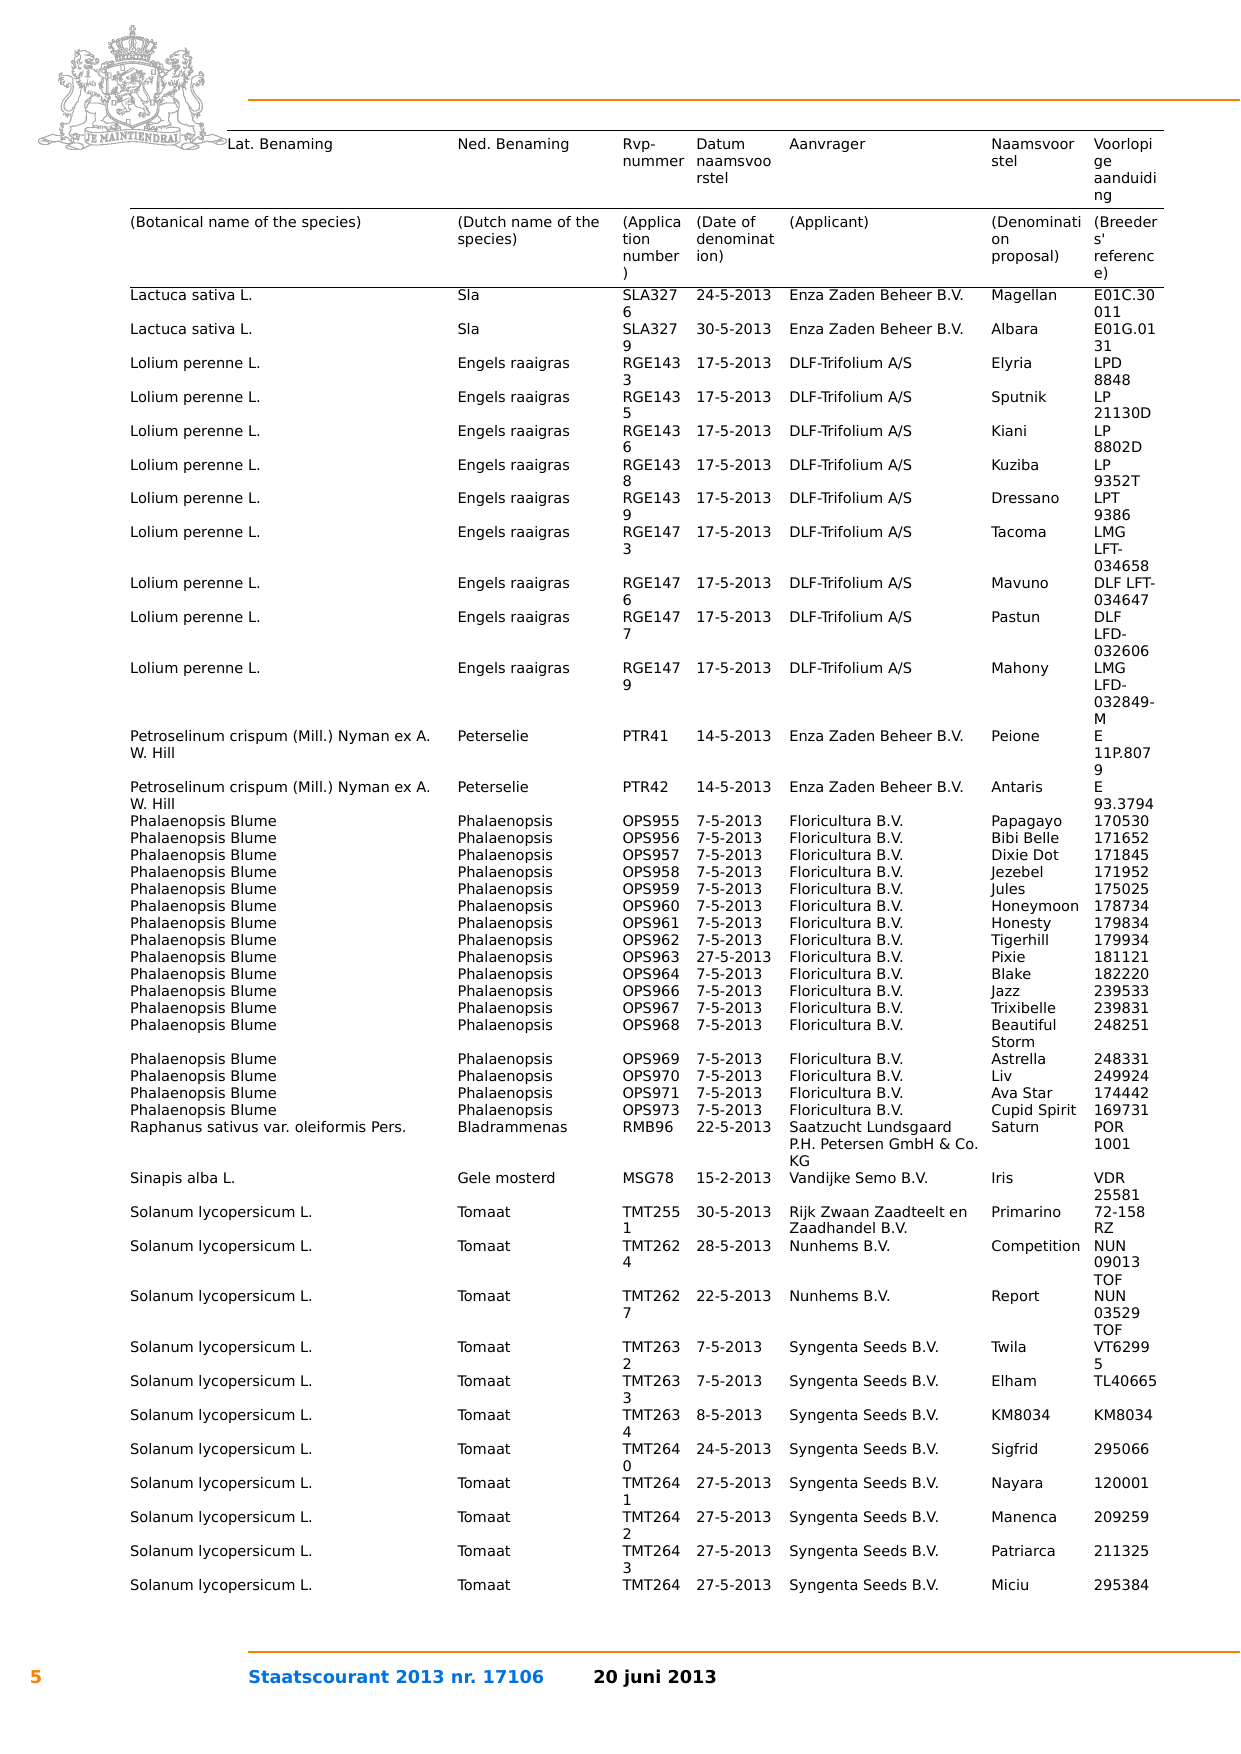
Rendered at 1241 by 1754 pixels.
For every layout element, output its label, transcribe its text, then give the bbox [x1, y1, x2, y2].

table_cell Bibi Belle [985, 830, 1088, 847]
table_cell DLF-Trifolium A/S [783, 575, 985, 609]
table_cell Engels raaigras [451, 575, 616, 609]
table_cell TL40665 [1088, 1373, 1163, 1407]
table_cell Honesty [985, 915, 1088, 932]
table_cell Vandijke Semo B.V. [783, 1170, 985, 1203]
table_cell Primarino [985, 1204, 1088, 1237]
table_cell 7-5-2013 [690, 847, 783, 864]
table_cell Phalaenopsis Blume [130, 1000, 451, 1017]
table_cell 24-5-2013 [690, 288, 783, 321]
table_cell Phalaenopsis [451, 1051, 616, 1068]
table_cell DLF-Trifolium A/S [783, 355, 985, 388]
table_cell LMG LFT-034658 [1088, 524, 1163, 575]
table_cell Floricultura B.V. [783, 830, 985, 847]
table_cell Enza Zaden Beheer B.V. [783, 728, 985, 779]
table_cell Phalaenopsis Blume [130, 915, 451, 932]
table_cell NUN 03529 TOF [1088, 1288, 1163, 1339]
table_cell Floricultura B.V. [783, 949, 985, 966]
table_cell Dressano [985, 490, 1088, 524]
table_cell Syngenta Seeds B.V. [783, 1373, 985, 1407]
table_cell 30-5-2013 [690, 1204, 783, 1237]
table_cell Solanum lycopersicum L. [130, 1288, 451, 1339]
table_cell 14-5-2013 [690, 779, 783, 813]
table_cell Floricultura B.V. [783, 915, 985, 932]
table_cell Lolium perenne L. [130, 524, 451, 575]
table_cell Nunhems B.V. [783, 1238, 985, 1288]
table_cell Tomaat [451, 1509, 616, 1543]
table_cell KM8034 [985, 1407, 1088, 1441]
table_cell DLF-Trifolium A/S [783, 490, 985, 524]
table_cell 295384 [1088, 1577, 1163, 1594]
table_cell Blake [985, 966, 1088, 983]
table_cell 248251 [1088, 1017, 1163, 1051]
table_cell OPS957 [616, 847, 690, 864]
table_cell OPS973 [616, 1102, 690, 1118]
table_cell (Dutch name of the species) [451, 209, 616, 287]
table_cell Tomaat [451, 1373, 616, 1407]
table_cell Solanum lycopersicum L. [130, 1475, 451, 1509]
table_cell Phalaenopsis Blume [130, 966, 451, 983]
table_cell VDR 25581 [1088, 1170, 1163, 1203]
table_cell Floricultura B.V. [783, 847, 985, 864]
table_cell 17-5-2013 [690, 355, 783, 388]
table_cell Beautiful Storm [985, 1017, 1088, 1051]
table_cell Tomaat [451, 1339, 616, 1373]
table_cell 182220 [1088, 966, 1163, 983]
table_cell 27-5-2013 [690, 1509, 783, 1543]
table_cell 27-5-2013 [690, 1543, 783, 1577]
table_cell OPS962 [616, 932, 690, 949]
table_cell 17-5-2013 [690, 660, 783, 728]
table_cell OPS960 [616, 898, 690, 915]
table_cell Phalaenopsis Blume [130, 864, 451, 881]
table_cell Ava Star [985, 1085, 1088, 1102]
table_cell 248331 [1088, 1051, 1163, 1068]
table_cell Peterselie [451, 779, 616, 813]
table_cell 171952 [1088, 864, 1163, 881]
table_cell 171652 [1088, 830, 1163, 847]
table_cell Tomaat [451, 1204, 616, 1237]
table_cell Solanum lycopersicum L. [130, 1509, 451, 1543]
table_cell Syngenta Seeds B.V. [783, 1509, 985, 1543]
table_cell OPS955 [616, 813, 690, 830]
table_cell Lolium perenne L. [130, 609, 451, 660]
table_cell 174442 [1088, 1085, 1163, 1102]
table_cell Magellan [985, 288, 1088, 321]
table_cell Phalaenopsis Blume [130, 898, 451, 915]
table_cell DLF LFT-034647 [1088, 575, 1163, 609]
table_cell 7-5-2013 [690, 1000, 783, 1017]
table_cell Enza Zaden Beheer B.V. [783, 321, 985, 354]
table_cell DLF-Trifolium A/S [783, 609, 985, 660]
table_cell 239831 [1088, 1000, 1163, 1017]
table_header Ned. Benaming [451, 131, 616, 208]
table_cell 179834 [1088, 915, 1163, 932]
table_cell Nayara [985, 1475, 1088, 1509]
table_cell TMT2624 [616, 1238, 690, 1288]
table_cell (Botanical name of the species) [130, 209, 451, 287]
table_cell Phalaenopsis Blume [130, 949, 451, 966]
table_cell 7-5-2013 [690, 898, 783, 915]
table_cell TMT2641 [616, 1475, 690, 1509]
table_cell 179934 [1088, 932, 1163, 949]
table_cell Phalaenopsis Blume [130, 881, 451, 898]
table_cell 211325 [1088, 1543, 1163, 1577]
table_cell Tomaat [451, 1407, 616, 1441]
table_cell PTR42 [616, 779, 690, 813]
table_cell Phalaenopsis [451, 966, 616, 983]
table_cell Phalaenopsis [451, 1085, 616, 1102]
table_cell 170530 [1088, 813, 1163, 830]
table_cell 27-5-2013 [690, 1577, 783, 1594]
table_cell Jazz [985, 983, 1088, 1000]
table_cell Tigerhill [985, 932, 1088, 949]
table_cell Solanum lycopersicum L. [130, 1373, 451, 1407]
table_cell Sla [451, 321, 616, 354]
table_cell Phalaenopsis [451, 813, 616, 830]
table_cell SLA3279 [616, 321, 690, 354]
table_header Lat. Benaming [130, 131, 451, 208]
table_cell DLF-Trifolium A/S [783, 524, 985, 575]
table_cell Raphanus sativus var. oleiformis Pers. [130, 1119, 451, 1169]
table_cell Lolium perenne L. [130, 660, 451, 728]
table_cell Phalaenopsis Blume [130, 813, 451, 830]
table_cell OPS967 [616, 1000, 690, 1017]
table_cell Jezebel [985, 864, 1088, 881]
table_cell Rijk Zwaan Zaadteelt en Zaadhandel B.V. [783, 1204, 985, 1237]
table_cell TMT264 [616, 1577, 690, 1594]
table_cell 7-5-2013 [690, 1373, 783, 1407]
table_cell Phalaenopsis Blume [130, 847, 451, 864]
table_cell TMT2633 [616, 1373, 690, 1407]
table_cell OPS969 [616, 1051, 690, 1068]
table_cell Tacoma [985, 524, 1088, 575]
table_cell Honeymoon [985, 898, 1088, 915]
table_cell 30-5-2013 [690, 321, 783, 354]
table_cell RMB96 [616, 1119, 690, 1169]
table_cell 17-5-2013 [690, 524, 783, 575]
table_cell 171845 [1088, 847, 1163, 864]
table_cell E 93.3794 [1088, 779, 1163, 813]
table_cell POR 1001 [1088, 1119, 1163, 1169]
table_cell Papagayo [985, 813, 1088, 830]
table_cell Phalaenopsis Blume [130, 983, 451, 1000]
table_cell Floricultura B.V. [783, 881, 985, 898]
table_cell Phalaenopsis [451, 1000, 616, 1017]
table_cell 7-5-2013 [690, 813, 783, 830]
table_cell Bladrammenas [451, 1119, 616, 1169]
table_cell Floricultura B.V. [783, 1000, 985, 1017]
table_cell 7-5-2013 [690, 830, 783, 847]
table_cell RGE1439 [616, 490, 690, 524]
table_cell OPS956 [616, 830, 690, 847]
table_cell Engels raaigras [451, 423, 616, 456]
table_cell (Date of denomination) [690, 209, 783, 287]
table_cell Peterselie [451, 728, 616, 779]
table_cell Report [985, 1288, 1088, 1339]
table_cell Liv [985, 1068, 1088, 1084]
table_cell Phalaenopsis [451, 932, 616, 949]
table_cell 178734 [1088, 898, 1163, 915]
table_cell Phalaenopsis Blume [130, 1102, 451, 1118]
table_cell Solanum lycopersicum L. [130, 1577, 451, 1594]
table_cell 14-5-2013 [690, 728, 783, 779]
table_cell 7-5-2013 [690, 983, 783, 1000]
table_cell Floricultura B.V. [783, 1068, 985, 1084]
table_cell Antaris [985, 779, 1088, 813]
table_cell Phalaenopsis [451, 1102, 616, 1118]
table_cell Lactuca sativa L. [130, 288, 451, 321]
table_cell Syngenta Seeds B.V. [783, 1577, 985, 1594]
table_cell OPS970 [616, 1068, 690, 1084]
table_cell Phalaenopsis Blume [130, 932, 451, 949]
table_cell Lactuca sativa L. [130, 321, 451, 354]
table_cell 17-5-2013 [690, 575, 783, 609]
table_cell OPS963 [616, 949, 690, 966]
table_cell Jules [985, 881, 1088, 898]
table_cell Saatzucht Lundsgaard P.H. Petersen GmbH & Co. KG [783, 1119, 985, 1169]
table_cell Lolium perenne L. [130, 490, 451, 524]
table_cell 120001 [1088, 1475, 1163, 1509]
table_cell Lolium perenne L. [130, 423, 451, 456]
table_header Voorlopige aanduiding [1088, 131, 1163, 208]
table_cell Engels raaigras [451, 660, 616, 728]
table_cell Engels raaigras [451, 490, 616, 524]
table_cell Phalaenopsis Blume [130, 1051, 451, 1068]
table_cell Competition [985, 1238, 1088, 1288]
table_cell 22-5-2013 [690, 1119, 783, 1169]
table_cell Floricultura B.V. [783, 898, 985, 915]
table_cell Floricultura B.V. [783, 1085, 985, 1102]
table_cell Solanum lycopersicum L. [130, 1407, 451, 1441]
table_cell 17-5-2013 [690, 456, 783, 490]
table_cell E01G.0131 [1088, 321, 1163, 354]
table_cell TMT2632 [616, 1339, 690, 1373]
table_cell 7-5-2013 [690, 1051, 783, 1068]
table_cell 7-5-2013 [690, 1068, 783, 1084]
table_cell Elham [985, 1373, 1088, 1407]
table_cell 27-5-2013 [690, 949, 783, 966]
table_cell Miciu [985, 1577, 1088, 1594]
table_cell 7-5-2013 [690, 1102, 783, 1118]
table_cell Floricultura B.V. [783, 1051, 985, 1068]
table_cell TMT2640 [616, 1441, 690, 1475]
table_cell 7-5-2013 [690, 932, 783, 949]
table_cell Manenca [985, 1509, 1088, 1543]
table_cell Solanum lycopersicum L. [130, 1441, 451, 1475]
table_cell Phalaenopsis [451, 983, 616, 1000]
table_cell Gele mosterd [451, 1170, 616, 1203]
table_cell 249924 [1088, 1068, 1163, 1084]
table_cell Trixibelle [985, 1000, 1088, 1017]
table_cell LP 21130D [1088, 389, 1163, 422]
table_cell OPS961 [616, 915, 690, 932]
table_cell 15-2-2013 [690, 1170, 783, 1203]
table_cell 7-5-2013 [690, 1017, 783, 1051]
table_cell Albara [985, 321, 1088, 354]
table_cell Syngenta Seeds B.V. [783, 1475, 985, 1509]
table_cell Lolium perenne L. [130, 456, 451, 490]
table_cell MSG78 [616, 1170, 690, 1203]
table_cell Solanum lycopersicum L. [130, 1238, 451, 1288]
table_cell Phalaenopsis Blume [130, 1017, 451, 1051]
table_cell Engels raaigras [451, 524, 616, 575]
table_cell 24-5-2013 [690, 1441, 783, 1475]
table_cell Floricultura B.V. [783, 1017, 985, 1051]
table_cell 7-5-2013 [690, 1339, 783, 1373]
table_cell Phalaenopsis [451, 1017, 616, 1051]
table_cell Floricultura B.V. [783, 932, 985, 949]
table_cell 22-5-2013 [690, 1288, 783, 1339]
table_cell Elyria [985, 355, 1088, 388]
table_cell LPT 9386 [1088, 490, 1163, 524]
table_cell Tomaat [451, 1441, 616, 1475]
table_cell 175025 [1088, 881, 1163, 898]
table_cell Phalaenopsis [451, 864, 616, 881]
table_cell 7-5-2013 [690, 864, 783, 881]
table_cell Pixie [985, 949, 1088, 966]
table_cell NUN 09013 TOF [1088, 1238, 1163, 1288]
table_cell Petroselinum crispum (Mill.) Nyman ex A. W. Hill [130, 728, 451, 779]
table_cell Tomaat [451, 1577, 616, 1594]
table_cell 8-5-2013 [690, 1407, 783, 1441]
table_cell RGE1477 [616, 609, 690, 660]
table_cell Lolium perenne L. [130, 389, 451, 422]
table_cell RGE1479 [616, 660, 690, 728]
table_cell Floricultura B.V. [783, 864, 985, 881]
table_cell E01C.30011 [1088, 288, 1163, 321]
table_cell Mahony [985, 660, 1088, 728]
table_cell Syngenta Seeds B.V. [783, 1441, 985, 1475]
table_cell Syngenta Seeds B.V. [783, 1407, 985, 1441]
table_cell DLF-Trifolium A/S [783, 389, 985, 422]
table_cell 239533 [1088, 983, 1163, 1000]
table_cell VT62995 [1088, 1339, 1163, 1373]
table_cell RGE1476 [616, 575, 690, 609]
table_cell Syngenta Seeds B.V. [783, 1339, 985, 1373]
table_cell OPS971 [616, 1085, 690, 1102]
table_cell 181121 [1088, 949, 1163, 966]
table_cell RGE1435 [616, 389, 690, 422]
table_cell 209259 [1088, 1509, 1163, 1543]
table_cell 7-5-2013 [690, 915, 783, 932]
table_cell Solanum lycopersicum L. [130, 1543, 451, 1577]
table_cell (Breeders' reference) [1088, 209, 1163, 287]
table_cell Sla [451, 288, 616, 321]
table_cell Lolium perenne L. [130, 575, 451, 609]
table_cell Tomaat [451, 1543, 616, 1577]
table_cell Sinapis alba L. [130, 1170, 451, 1203]
table_cell Pastun [985, 609, 1088, 660]
table_cell RGE1433 [616, 355, 690, 388]
table_cell 169731 [1088, 1102, 1163, 1118]
table_cell Phalaenopsis [451, 830, 616, 847]
table_cell Sputnik [985, 389, 1088, 422]
table_cell Phalaenopsis Blume [130, 830, 451, 847]
table_cell Enza Zaden Beheer B.V. [783, 779, 985, 813]
table_cell Cupid Spirit [985, 1102, 1088, 1118]
table_cell 17-5-2013 [690, 389, 783, 422]
table_cell Engels raaigras [451, 355, 616, 388]
table_cell DLF LFD-032606 [1088, 609, 1163, 660]
table_cell Peione [985, 728, 1088, 779]
table_cell TMT2642 [616, 1509, 690, 1543]
table_cell Floricultura B.V. [783, 966, 985, 983]
table_cell 17-5-2013 [690, 609, 783, 660]
table_cell LP 9352T [1088, 456, 1163, 490]
table_cell Phalaenopsis [451, 898, 616, 915]
table_cell (Denomination proposal) [985, 209, 1088, 287]
table_cell Kuziba [985, 456, 1088, 490]
table_cell Phalaenopsis [451, 881, 616, 898]
table_cell Phalaenopsis Blume [130, 1068, 451, 1084]
table_cell Twila [985, 1339, 1088, 1373]
table_header Aanvrager [783, 131, 985, 208]
table_cell Lolium perenne L. [130, 355, 451, 388]
table_cell TMT2643 [616, 1543, 690, 1577]
table_cell Solanum lycopersicum L. [130, 1204, 451, 1237]
table_cell Floricultura B.V. [783, 1102, 985, 1118]
table_cell LP 8802D [1088, 423, 1163, 456]
table_header Rvp-nummer [616, 131, 690, 208]
table_cell 7-5-2013 [690, 881, 783, 898]
table_cell 295066 [1088, 1441, 1163, 1475]
table_cell Solanum lycopersicum L. [130, 1339, 451, 1373]
table_cell OPS959 [616, 881, 690, 898]
table_cell Phalaenopsis [451, 915, 616, 932]
table_cell Engels raaigras [451, 456, 616, 490]
table_cell RGE1436 [616, 423, 690, 456]
table_cell OPS968 [616, 1017, 690, 1051]
table_cell OPS964 [616, 966, 690, 983]
table_cell DLF-Trifolium A/S [783, 456, 985, 490]
picture [38, 25, 227, 150]
table_cell RGE1438 [616, 456, 690, 490]
table_cell SLA3276 [616, 288, 690, 321]
table_cell (Application number) [616, 209, 690, 287]
table_cell Saturn [985, 1119, 1088, 1169]
table_cell 27-5-2013 [690, 1475, 783, 1509]
table_cell PTR41 [616, 728, 690, 779]
table_cell LMG LFD-032849-M [1088, 660, 1163, 728]
table_cell Phalaenopsis [451, 847, 616, 864]
table_cell Engels raaigras [451, 609, 616, 660]
table_header Datum naamsvoorstel [690, 131, 783, 208]
table_cell Floricultura B.V. [783, 983, 985, 1000]
table_cell E 11P.8079 [1088, 728, 1163, 779]
table_cell 17-5-2013 [690, 490, 783, 524]
table_cell TMT2627 [616, 1288, 690, 1339]
table_cell (Applicant) [783, 209, 985, 287]
table_cell Iris [985, 1170, 1088, 1203]
table_cell DLF-Trifolium A/S [783, 660, 985, 728]
table_cell RGE1473 [616, 524, 690, 575]
table_cell 7-5-2013 [690, 966, 783, 983]
table_cell Astrella [985, 1051, 1088, 1068]
table_cell OPS958 [616, 864, 690, 881]
table_cell TMT2551 [616, 1204, 690, 1237]
table_cell Petroselinum crispum (Mill.) Nyman ex A. W. Hill [130, 779, 451, 813]
table_cell Tomaat [451, 1238, 616, 1288]
table_cell TMT2634 [616, 1407, 690, 1441]
table_cell Kiani [985, 423, 1088, 456]
table_cell Phalaenopsis [451, 949, 616, 966]
table_cell 17-5-2013 [690, 423, 783, 456]
table_cell Nunhems B.V. [783, 1288, 985, 1339]
table_cell Mavuno [985, 575, 1088, 609]
table_cell Enza Zaden Beheer B.V. [783, 288, 985, 321]
table_cell Sigfrid [985, 1441, 1088, 1475]
table_cell Phalaenopsis Blume [130, 1085, 451, 1102]
table_cell Dixie Dot [985, 847, 1088, 864]
table_cell 7-5-2013 [690, 1085, 783, 1102]
table_cell Engels raaigras [451, 389, 616, 422]
table_cell Tomaat [451, 1475, 616, 1509]
table_cell Phalaenopsis [451, 1068, 616, 1084]
table_cell Floricultura B.V. [783, 813, 985, 830]
table_cell Syngenta Seeds B.V. [783, 1543, 985, 1577]
table_cell 72-158 RZ [1088, 1204, 1163, 1237]
table_cell Patriarca [985, 1543, 1088, 1577]
table_header Naamsvoorstel [985, 131, 1088, 208]
table_cell KM8034 [1088, 1407, 1163, 1441]
table_cell Tomaat [451, 1288, 616, 1339]
table_cell 28-5-2013 [690, 1238, 783, 1288]
table_cell DLF-Trifolium A/S [783, 423, 985, 456]
table_cell OPS966 [616, 983, 690, 1000]
table_cell LPD 8848 [1088, 355, 1163, 388]
